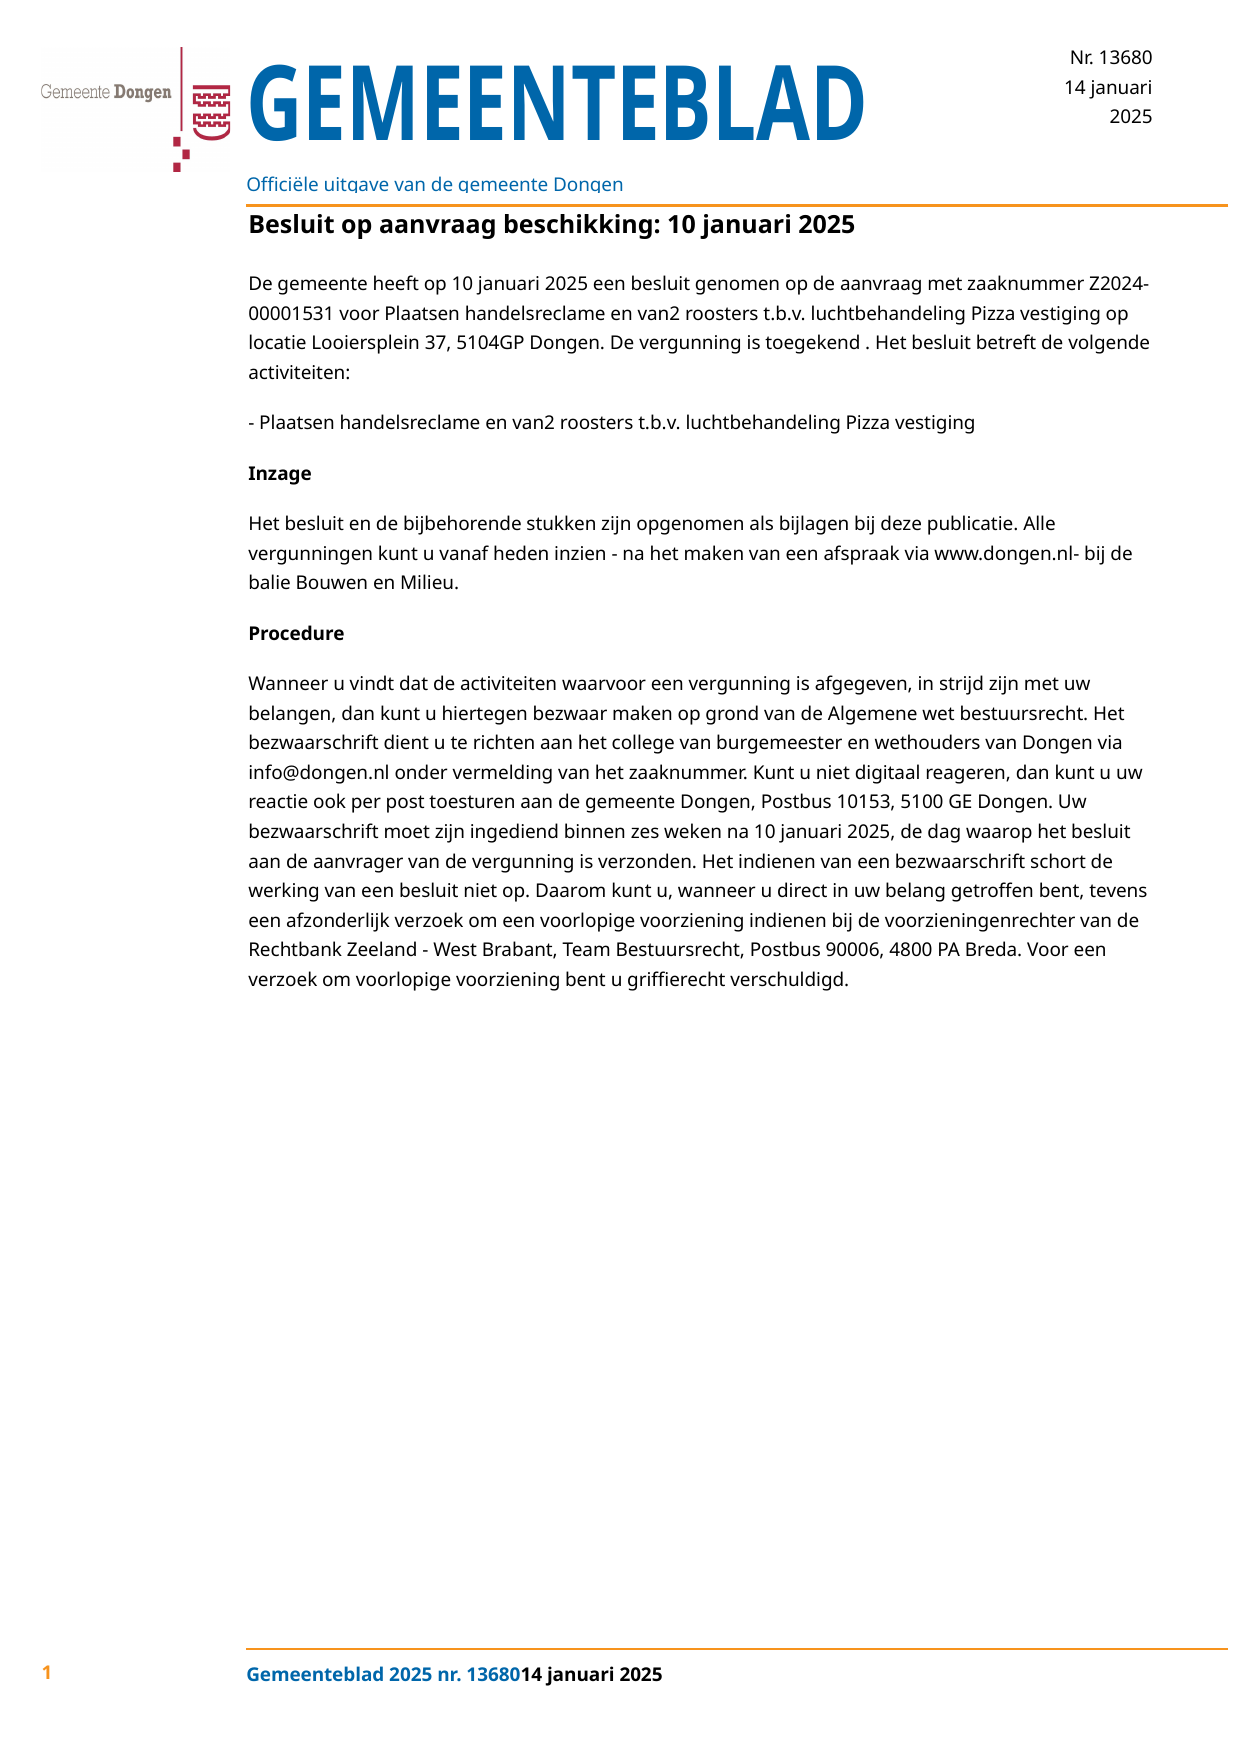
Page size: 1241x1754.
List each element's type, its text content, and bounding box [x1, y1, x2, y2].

text Inzage [248, 460, 1152, 486]
text Het besluit en de bijbehorende stukken zijn opgenomen als bijlagen bij deze publicatie. Alle vergunningen kunt u vanaf heden inzien - na het maken van een afspraak via www.dongen.nl- bij de balie Bouwen en Milieu. [248, 510, 1152, 595]
text - Plaatsen handelsreclame en van2 roosters t.b.v. luchtbehandeling Pizza vestiging [248, 409, 1152, 435]
text De gemeente heeft op 10 januari 2025 een besluit genomen op de aanvraag met zaaknummer Z2024-00001531 voor Plaatsen handelsreclame en van2 roosters t.b.v. luchtbehandeling Pizza vestiging op locatie Looiersplein 37, 5104GP Dongen. De vergunning is toegekend . Het besluit betreft de volgende activiteiten: [248, 270, 1152, 385]
text Besluit op aanvraag beschikking: 10 januari 2025 [248, 207, 1152, 241]
text Procedure [248, 620, 1152, 646]
picture [41, 47, 231, 172]
text Wanneer u vindt dat de activiteiten waarvoor een vergunning is afgegeven, in strijd zijn met uw belangen, dan kunt u hiertegen bezwaar maken op grond van de Algemene wet bestuursrecht. Het bezwaarschrift dient u te richten aan het college van burgemeester en wethouders van Dongen via info@dongen.nl onder vermelding van het zaaknummer. Kunt u niet digitaal reageren, dan kunt u uw reactie ook per post toesturen aan de gemeente Dongen, Postbus 10153, 5100 GE Dongen. Uw bezwaarschrift moet zijn ingediend binnen zes weken na 10 januari 2025, de dag waarop het besluit aan de aanvrager van de vergunning is verzonden. Het indienen van een bezwaarschrift schort de werking van een besluit niet op. Daarom kunt u, wanneer u direct in uw belang getroffen bent, tevens een afzonderlijk verzoek om een voorlopige voorziening indienen bij de voorzieningenrechter van de Rechtbank Zeeland - West Brabant, Team Bestuursrecht, Postbus 90006, 4800 PA Breda. Voor een verzoek om voorlopige voorziening bent u griffierecht verschuldigd. [248, 670, 1152, 992]
